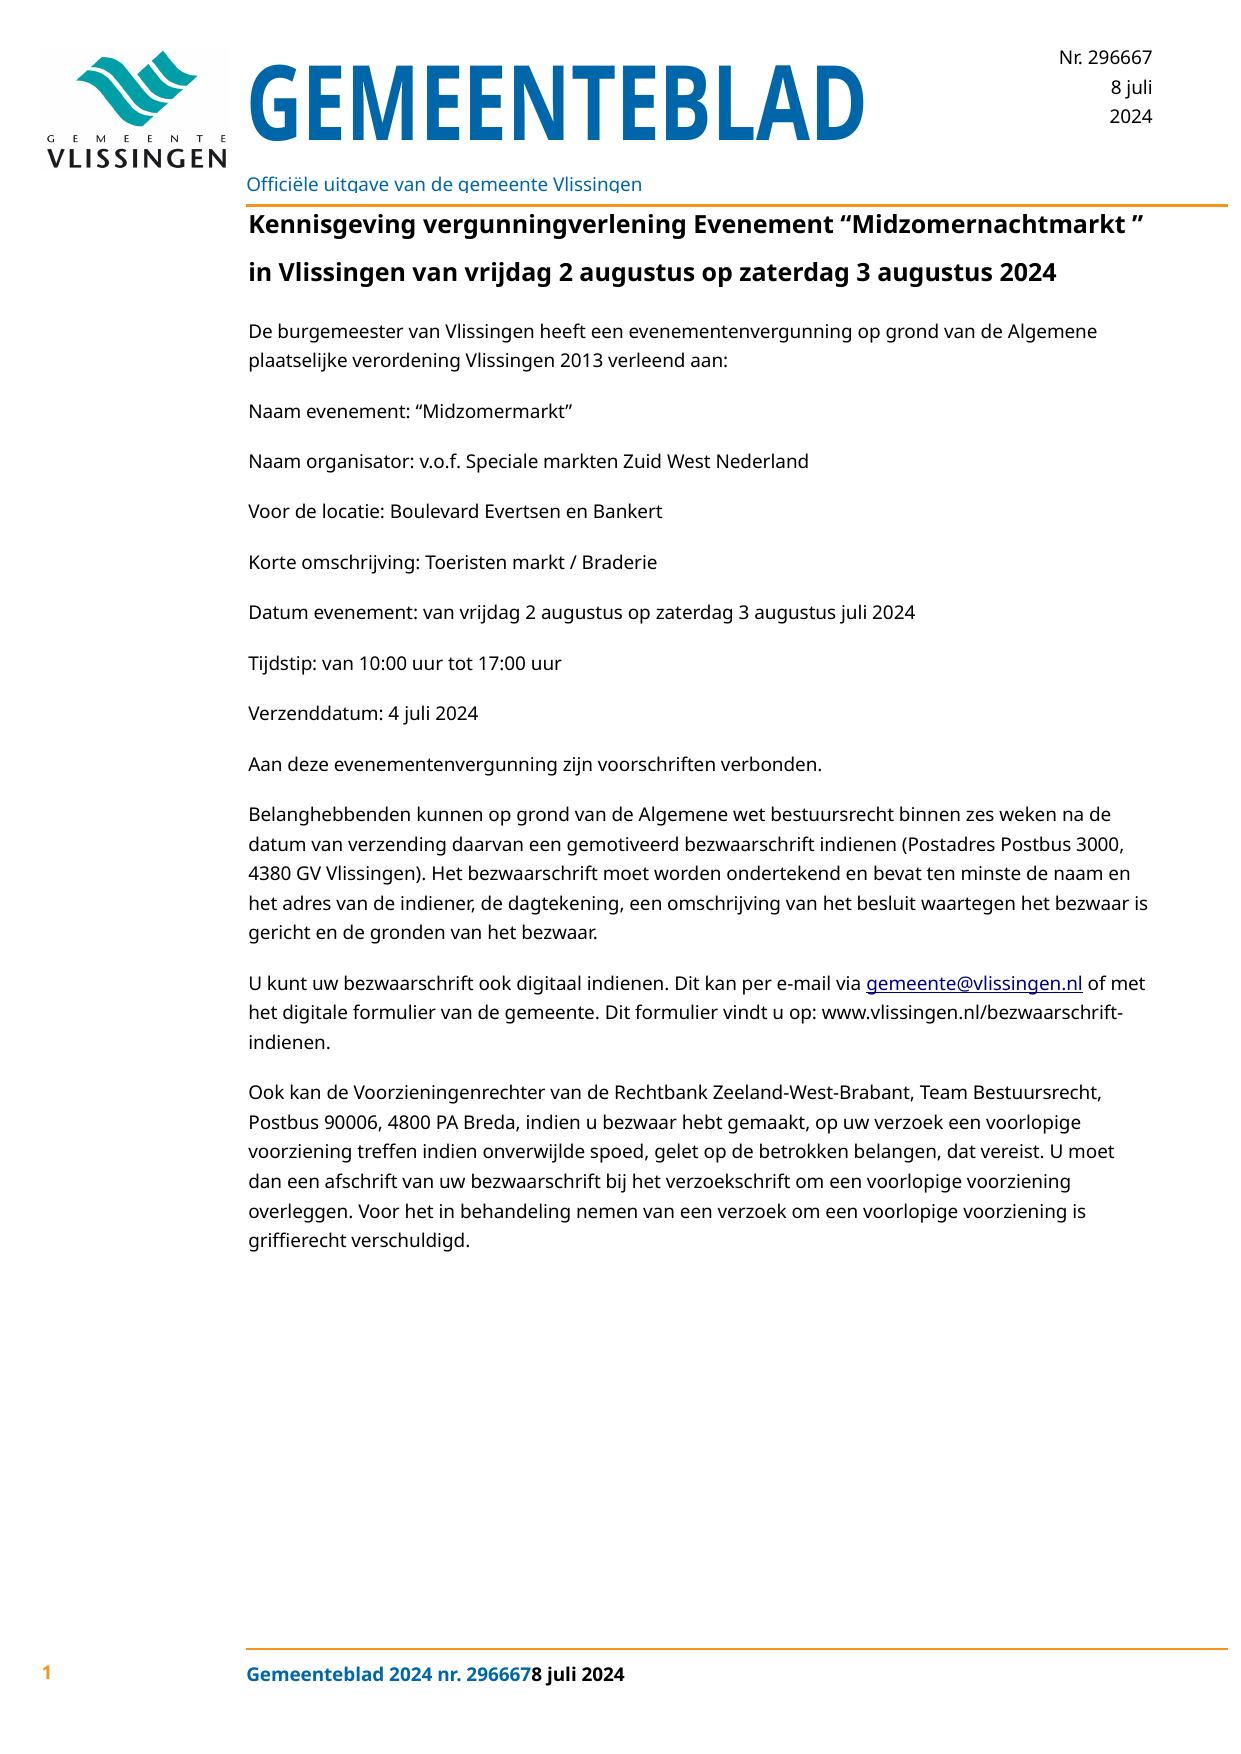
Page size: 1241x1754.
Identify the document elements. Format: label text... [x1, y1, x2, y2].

text Naam organisator: v.o.f. Speciale markten Zuid West Nederland [248, 448, 1152, 474]
text Naam evenement: “Midzomermarkt” [248, 398, 1152, 424]
text Datum evenement: van vrijdag 2 augustus op zaterdag 3 augustus juli 2024 [248, 599, 1152, 625]
text Tijdstip: van 10:00 uur tot 17:00 uur [248, 650, 1152, 676]
text Aan deze evenementenvergunning zijn voorschriften verbonden. [248, 751, 1152, 777]
text De burgemeester van Vlissingen heeft een evenementenvergunning op grond van de Algemene plaatselijke verordening Vlissingen 2013 verleend aan: [248, 318, 1152, 373]
text Belanghebbenden kunnen op grond van de Algemene wet bestuursrecht binnen zes weken na de datum van verzending daarvan een gemotiveerd bezwaarschrift indienen (Postadres Postbus 3000, 4380 GV Vlissingen). Het bezwaarschrift moet worden ondertekend en bevat ten minste de naam en het adres van de indiener, de dagtekening, een omschrijving van het besluit waartegen het bezwaar is gericht en de gronden van het bezwaar. [248, 801, 1152, 945]
picture [41, 47, 231, 172]
text U kunt uw bezwaarschrift ook digitaal indienen. Dit kan per e-mail via gemeente@vlissingen.nl of met het digitale formulier van de gemeente. Dit formulier vindt u op: www.vlissingen.nl/bezwaarschrift-indienen. [248, 970, 1152, 1055]
text Ook kan de Voorzieningenrechter van de Rechtbank Zeeland-West-Brabant, Team Bestuursrecht, Postbus 90006, 4800 PA Breda, indien u bezwaar hebt gemaakt, op uw verzoek een voorlopige voorziening treffen indien onverwijlde spoed, gelet op de betrokken belangen, dat vereist. U moet dan een afschrift van uw bezwaarschrift bij het verzoekschrift om een voorlopige voorziening overleggen. Voor het in behandeling nemen van een verzoek om een voorlopige voorziening is griffierecht verschuldigd. [248, 1079, 1152, 1253]
text Voor de locatie: Boulevard Evertsen en Bankert [248, 499, 1152, 524]
text Kennisgeving vergunningverlening Evenement “Midzomernachtmarkt ” in Vlissingen van vrijdag 2 augustus op zaterdag 3 augustus 2024 [248, 207, 1152, 288]
text Verzenddatum: 4 juli 2024 [248, 700, 1152, 726]
text Korte omschrijving: Toeristen markt / Braderie [248, 549, 1152, 575]
